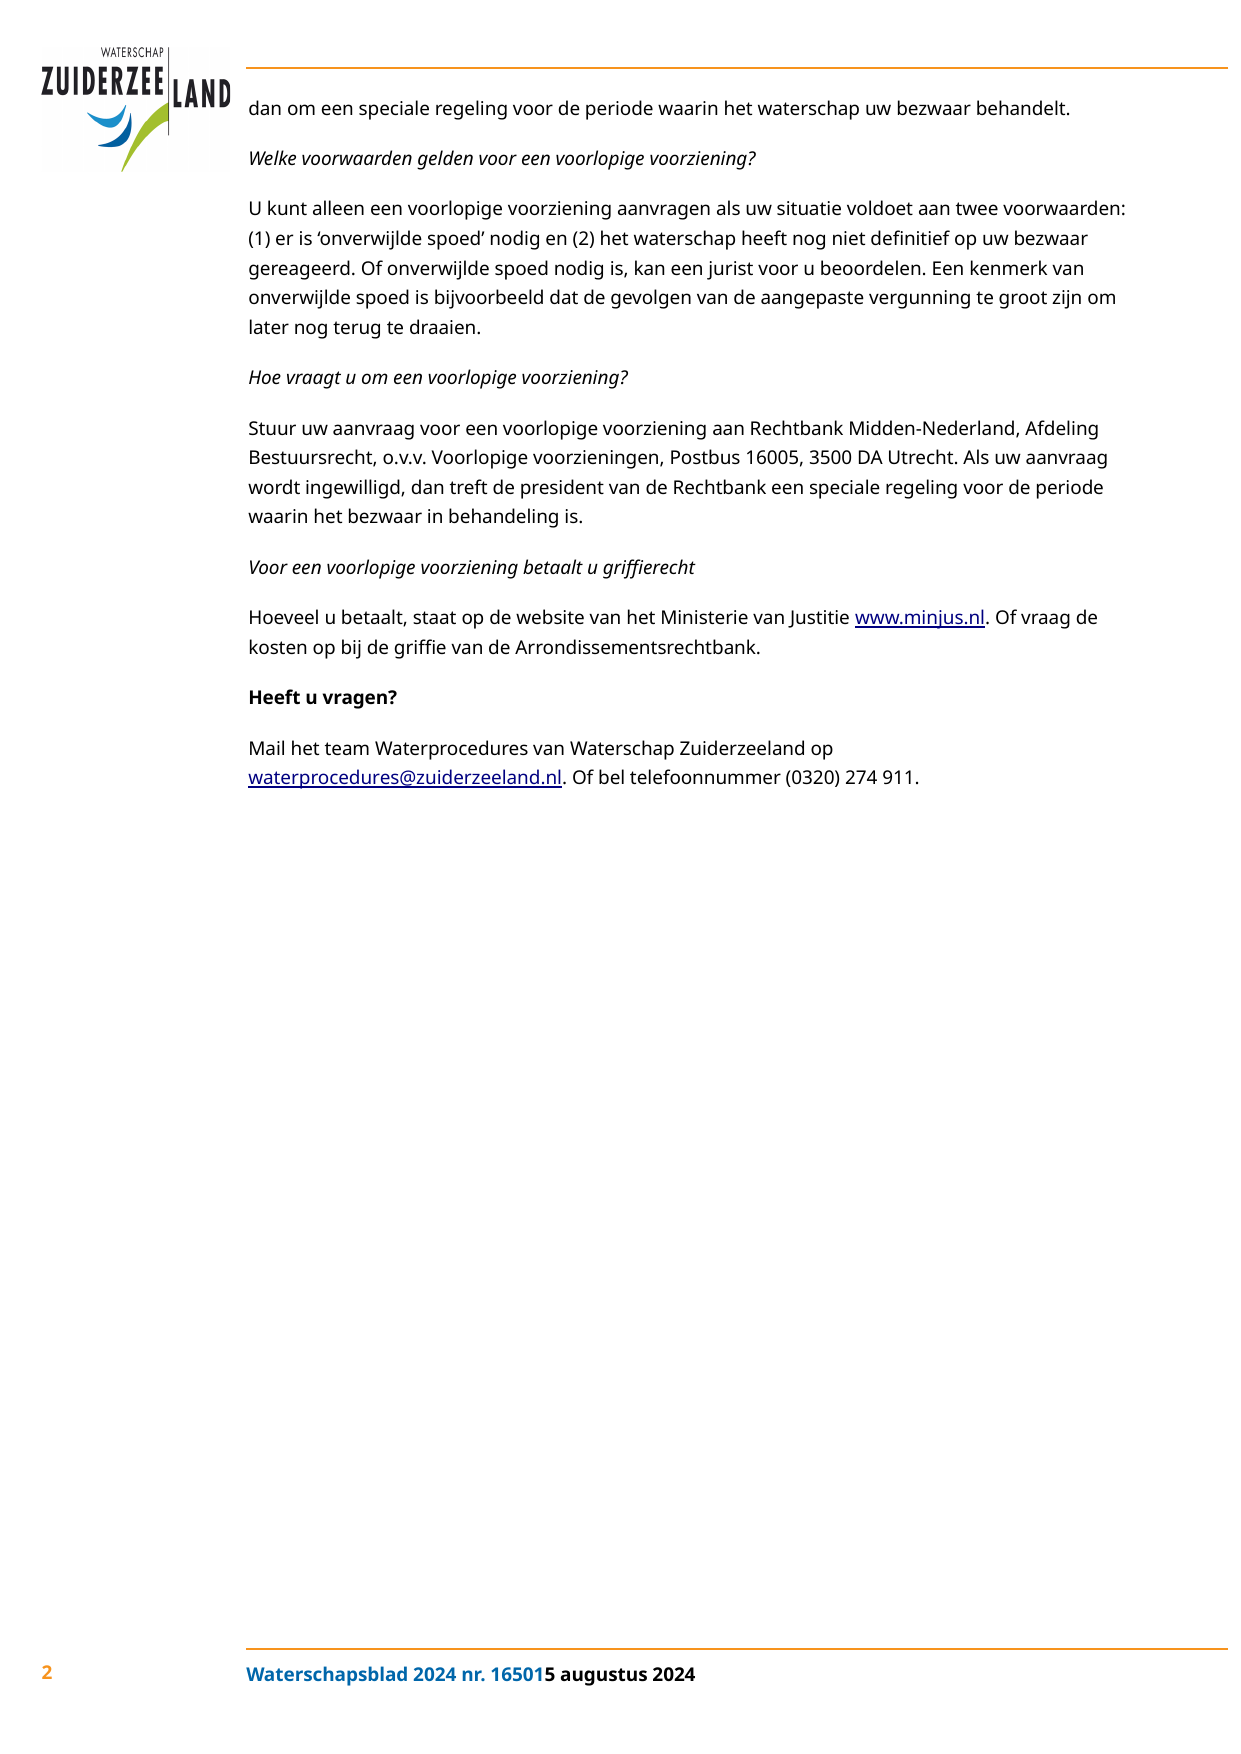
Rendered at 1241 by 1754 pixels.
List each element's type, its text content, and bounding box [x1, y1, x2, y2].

text Mail het team Waterprocedures van Waterschap Zuiderzeeland op waterprocedures@zuiderzeeland.nl. Of bel telefoonnummer (0320) 274 911. [248, 735, 1152, 790]
text Hoeveel u betaalt, staat op de website van het Ministerie van Justitie www.minjus.nl. Of vraag de kosten op bij de griffie van de Arrondissementsrechtbank. [248, 604, 1152, 660]
text Welke voorwaarden gelden voor een voorlopige voorziening? [248, 145, 1152, 171]
text U kunt alleen een voorlopige voorziening aanvragen als uw situatie voldoet aan twee voorwaarden: (1) er is ‘onverwijlde spoed’ nodig en (2) het waterschap heeft nog niet definitief op uw bezwaar gereageerd. Of onverwijlde spoed nodig is, kan een jurist voor u beoordelen. Een kenmerk van onverwijlde spoed is bijvoorbeeld dat de gevolgen van de aangepaste vergunning te groot zijn om later nog terug te draaien. [248, 196, 1152, 340]
text dan om een speciale regeling voor de periode waarin het waterschap uw bezwaar behandelt. [248, 95, 1152, 121]
text Stuur uw aanvraag voor een voorlopige voorziening aan Rechtbank Midden-Nederland, Afdeling Bestuursrecht, o.v.v. Voorlopige voorzieningen, Postbus 16005, 3500 DA Utrecht. Als uw aanvraag wordt ingewilligd, dan treft de president van de Rechtbank een speciale regeling voor de periode waarin het bezwaar in behandeling is. [248, 415, 1152, 529]
text Heeft u vragen? [248, 684, 1152, 710]
text Voor een voorlopige voorziening betaalt u griffierecht [248, 554, 1152, 580]
picture [41, 47, 231, 172]
text Hoe vraagt u om een voorlopige voorziening? [248, 364, 1152, 390]
